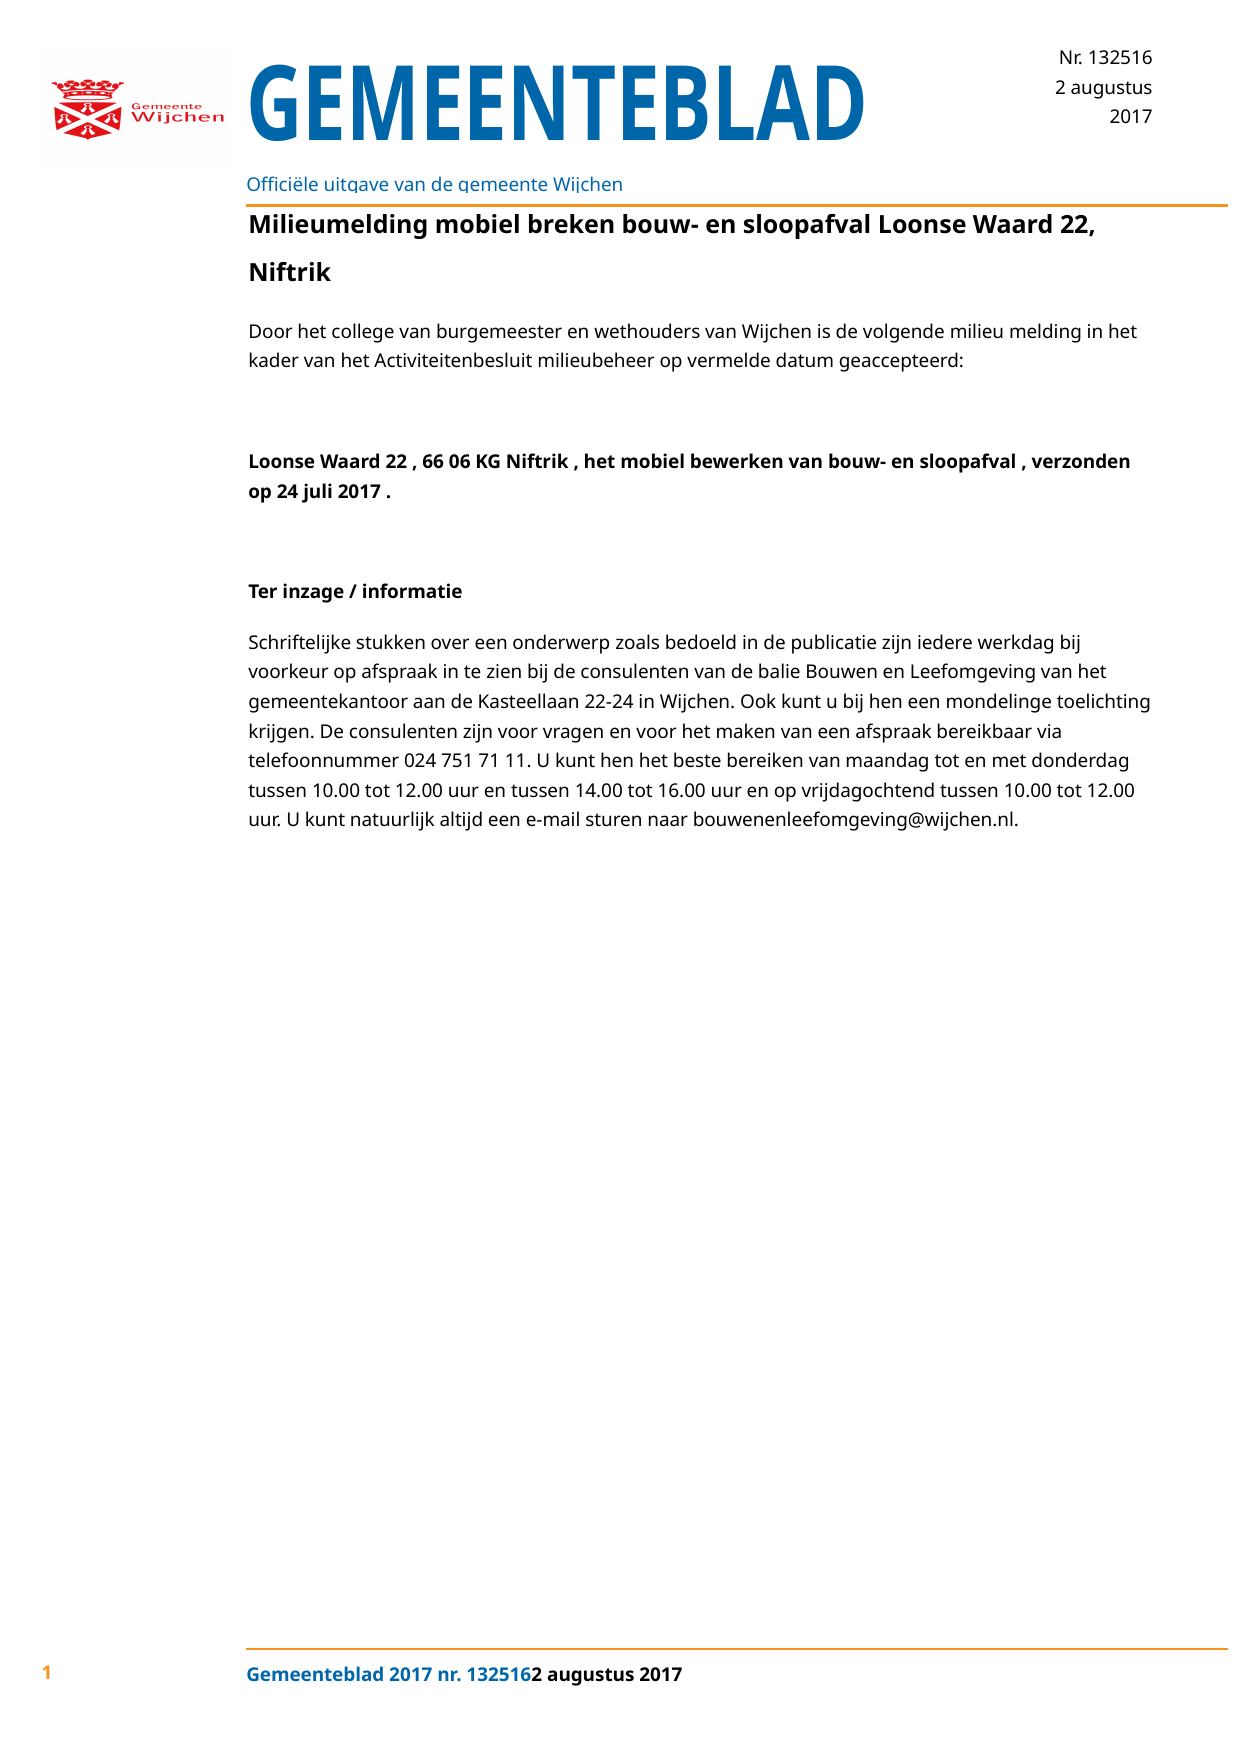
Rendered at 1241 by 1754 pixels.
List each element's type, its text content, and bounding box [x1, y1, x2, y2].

picture [41, 47, 231, 172]
text Schriftelijke stukken over een onderwerp zoals bedoeld in de publicatie zijn iedere werkdag bij voorkeur op afspraak in te zien bij de consulenten van de balie Bouwen en Leefomgeving van het gemeentekantoor aan de Kasteellaan 22-24 in Wijchen. Ook kunt u bij hen een mondelinge toelichting krijgen. De consulenten zijn voor vragen en voor het maken van een afspraak bereikbaar via telefoonnummer 024 751 71 11. U kunt hen het beste bereiken van maandag tot en met donderdag tussen 10.00 tot 12.00 uur en tussen 14.00 tot 16.00 uur en op vrijdagochtend tussen 10.00 tot 12.00 uur. U kunt natuurlijk altijd een e-mail sturen naar bouwenenleefomgeving@wijchen.nl. [248, 629, 1152, 832]
text Milieumelding mobiel breken bouw- en sloopafval Loonse Waard 22, Niftrik [248, 207, 1152, 288]
text Ter inzage / informatie [248, 579, 1152, 604]
text Loonse Waard 22 , 66 06 KG Niftrik , het mobiel bewerken van bouw- en sloopafval , verzonden op 24 juli 2017 . [248, 448, 1152, 504]
text Door het college van burgemeester en wethouders van Wijchen is de volgende milieu melding in het kader van het Activiteitenbesluit milieubeheer op vermelde datum geaccepteerd: [248, 318, 1152, 373]
